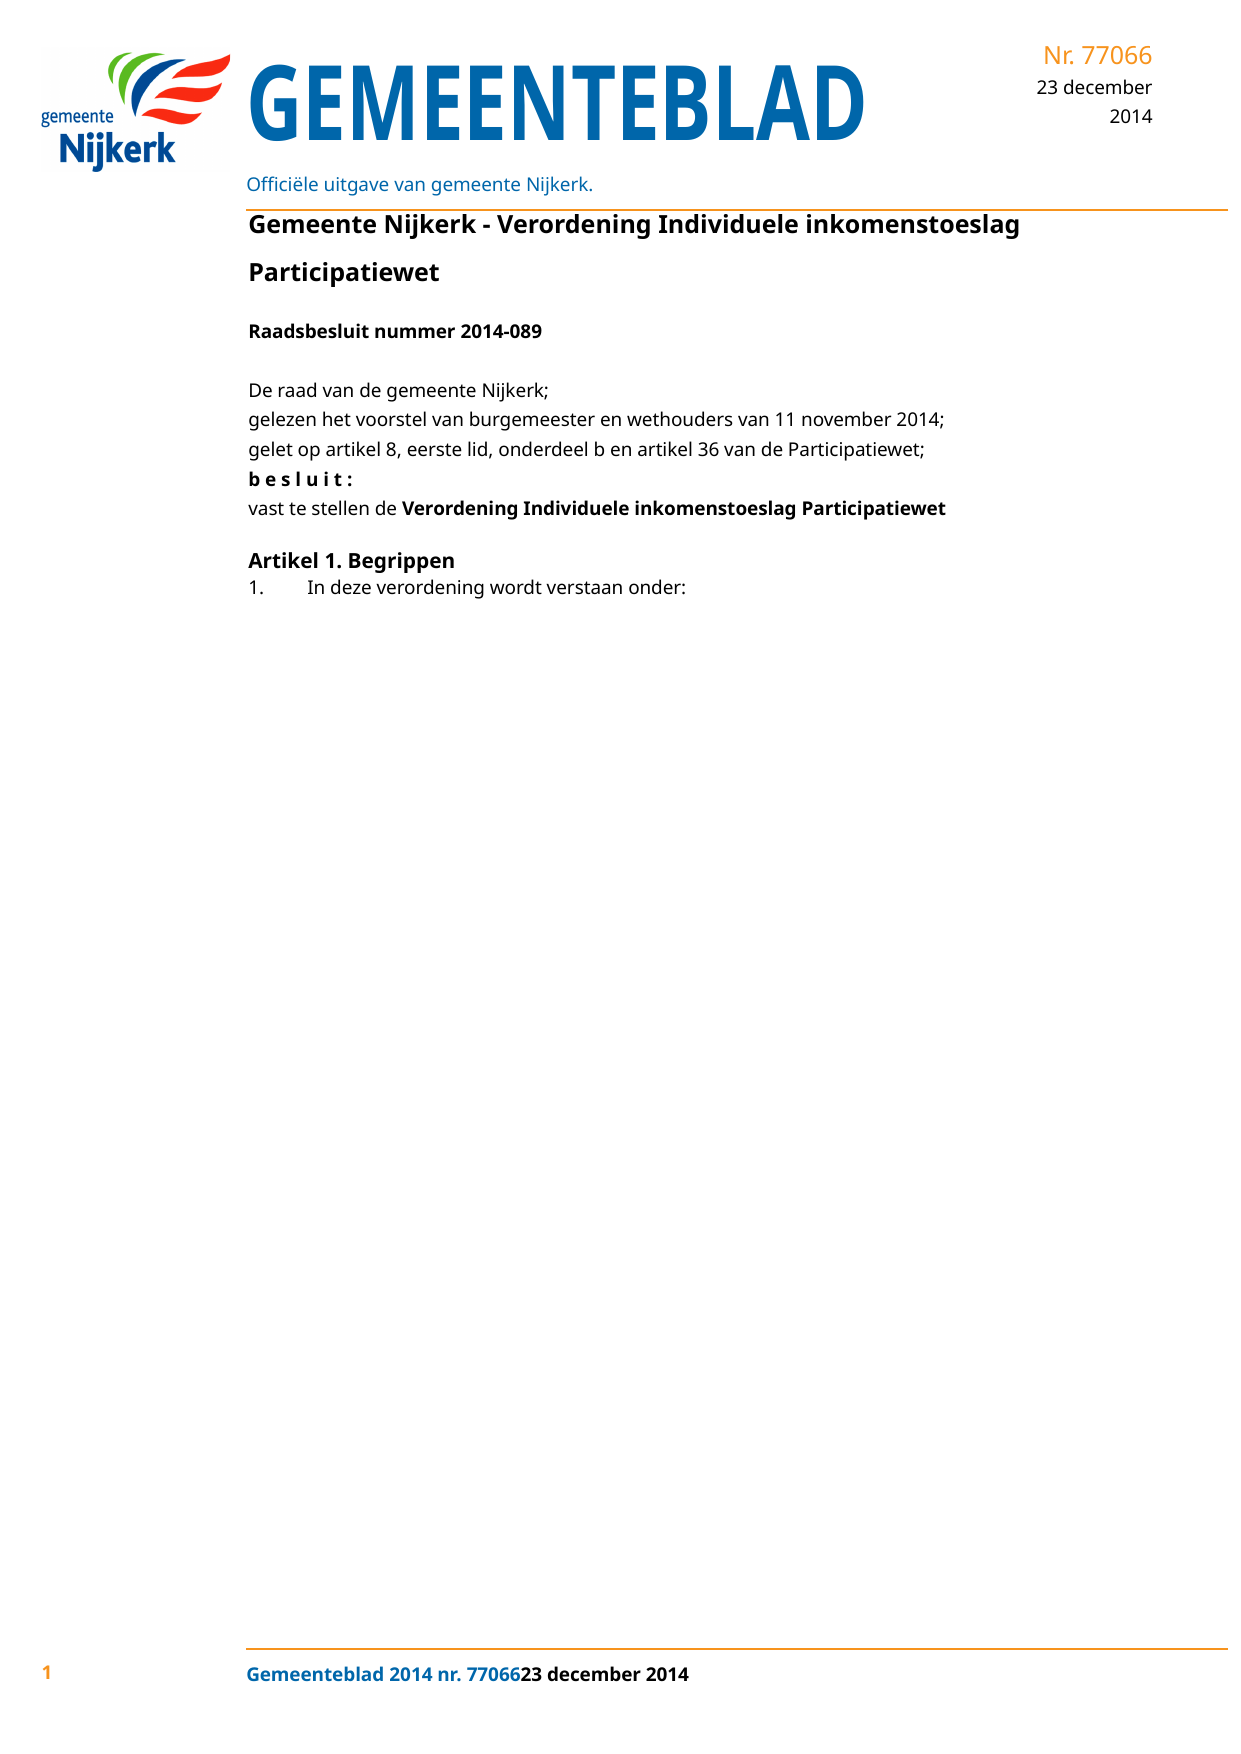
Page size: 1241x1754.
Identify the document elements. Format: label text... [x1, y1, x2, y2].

text De raad van de gemeente Nijkerk; [248, 377, 1152, 403]
picture [41, 47, 231, 172]
text gelet op artikel 8, eerste lid, onderdeel b en artikel 36 van de Participatiewet; [248, 436, 1152, 462]
text vast te stellen de Verordening Individuele inkomenstoeslag Participatiewet [248, 495, 1152, 521]
list In deze verordening wordt verstaan onder: [248, 574, 1152, 600]
text Gemeente Nijkerk - Verordening Individuele inkomenstoeslag Participatiewet [248, 211, 1152, 288]
text gelezen het voorstel van burgemeester en wethouders van 11 november 2014; [248, 407, 1152, 432]
text Artikel 1. Begrippen [248, 546, 1152, 574]
text Raadsbesluit nummer 2014-089 [248, 318, 1152, 344]
text b e s l u i t : [248, 466, 1152, 492]
